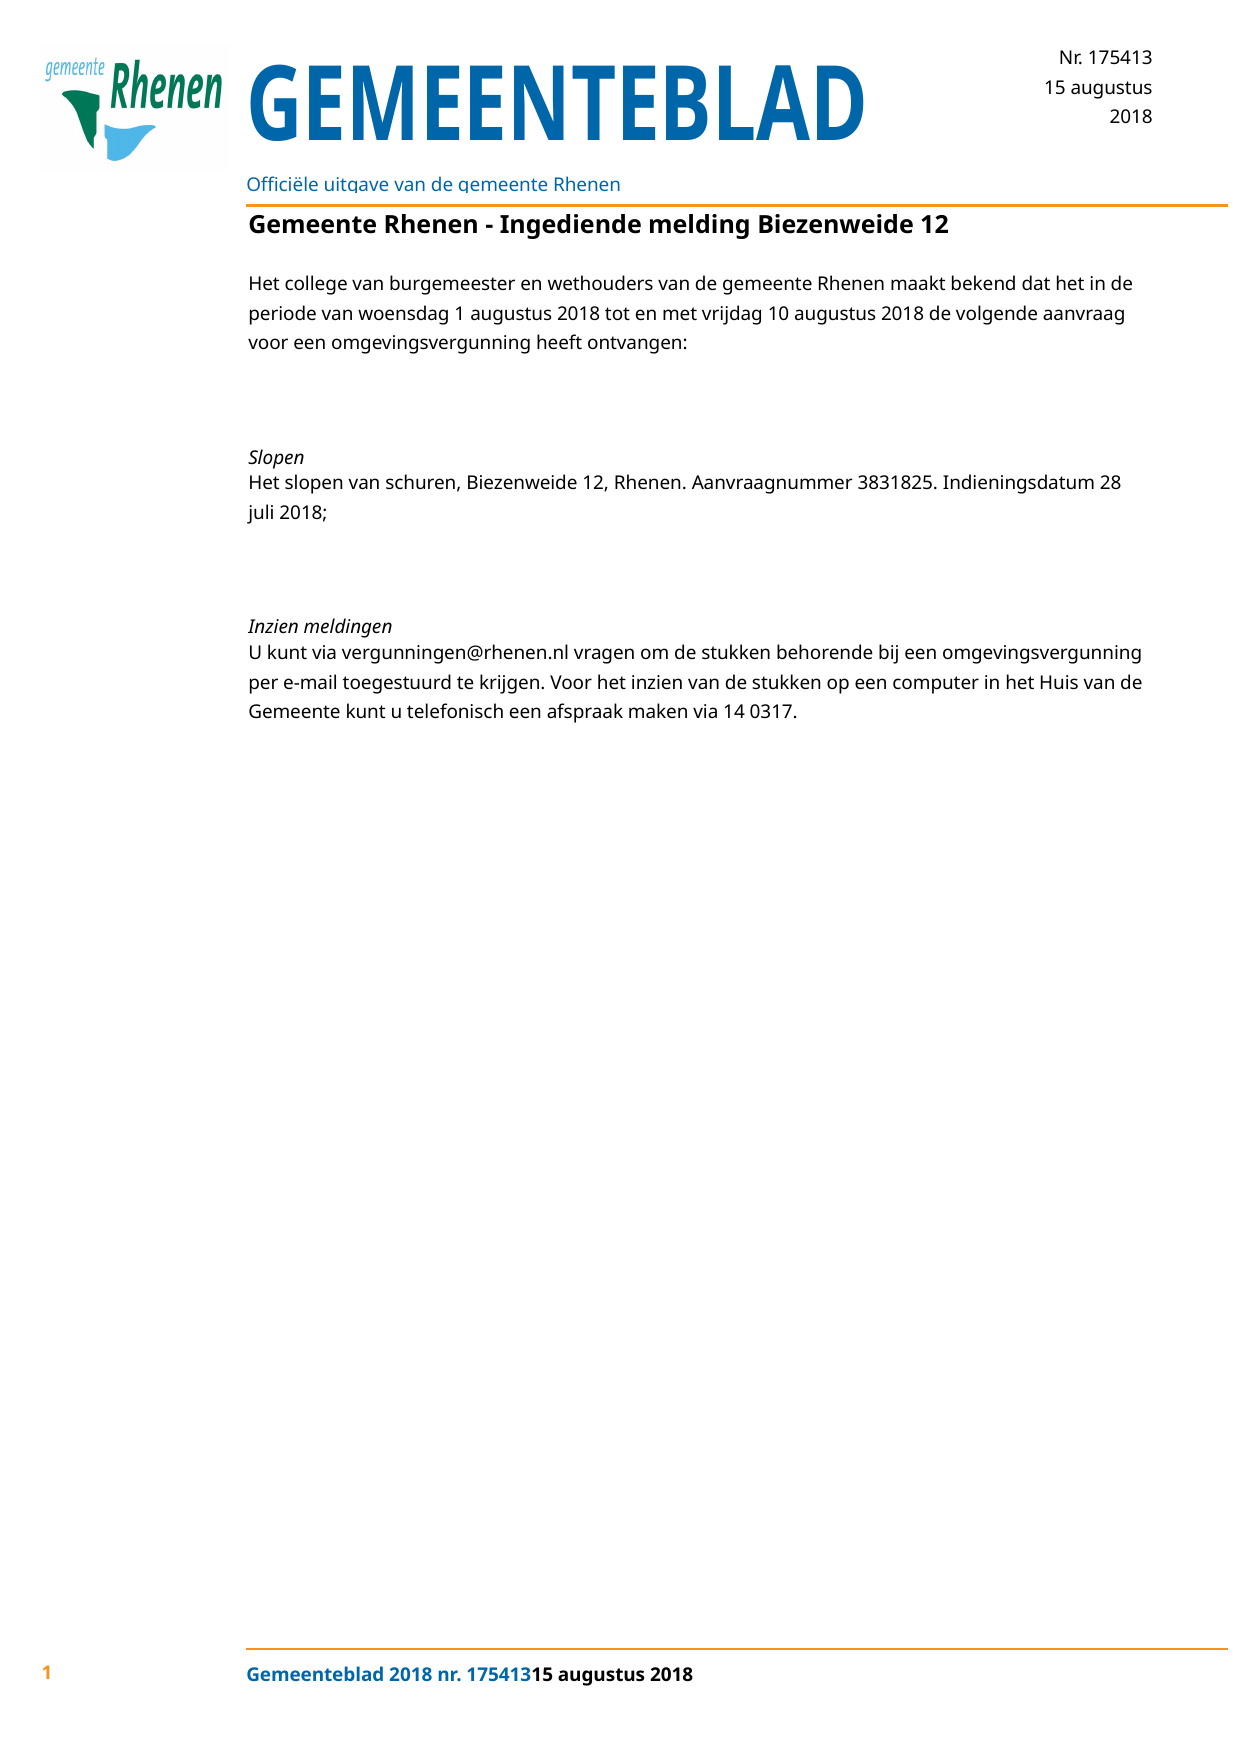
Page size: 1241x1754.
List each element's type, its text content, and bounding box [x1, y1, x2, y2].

picture [41, 47, 231, 172]
text Gemeente Rhenen - Ingediende melding Biezenweide 12 [248, 207, 1152, 241]
text Het slopen van schuren, Biezenweide 12, Rhenen. Aanvraagnummer 3831825. Indieningsdatum 28 juli 2018; [248, 469, 1152, 525]
text U kunt via vergunningen@rhenen.nl vragen om de stukken behorende bij een omgevingsvergunning per e-mail toegestuurd te krijgen. Voor het inzien van de stukken op een computer in het Huis van de Gemeente kunt u telefonisch een afspraak maken via 14 0317. [248, 639, 1152, 724]
text Slopen [248, 444, 1152, 469]
text Inzien meldingen [248, 613, 1152, 639]
text Het college van burgemeester en wethouders van de gemeente Rhenen maakt bekend dat het in de periode van woensdag 1 augustus 2018 tot en met vrijdag 10 augustus 2018 de volgende aanvraag voor een omgevingsvergunning heeft ontvangen: [248, 270, 1152, 355]
